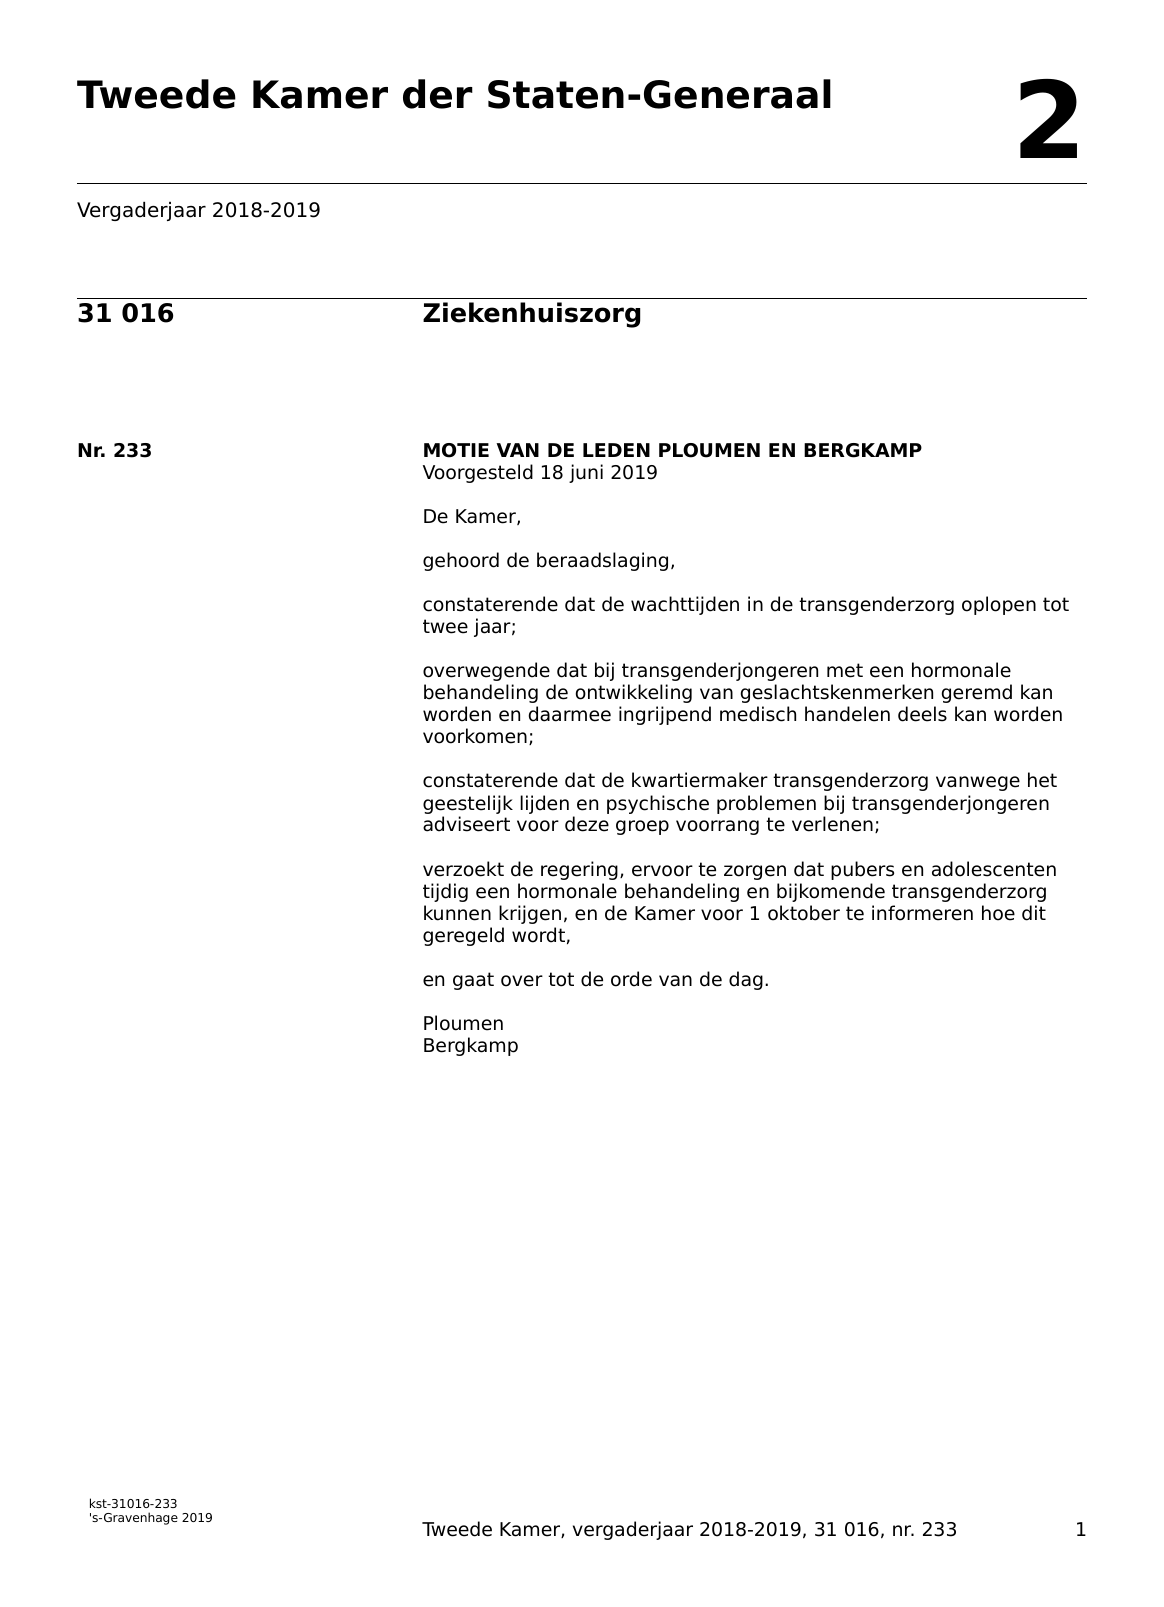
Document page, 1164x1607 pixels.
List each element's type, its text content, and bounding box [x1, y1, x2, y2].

text constaterende dat de wachttijden in de transgenderzorg oplopen tot twee jaar; [422, 594, 1087, 638]
text gehoord de beraadslaging, [422, 550, 1087, 572]
text verzoekt de regering, ervoor te zorgen dat pubers en adolescenten tijdig een hormonale behandeling en bijkomende transgenderzorg kunnen krijgen, en de Kamer voor 1 oktober te informeren hoe dit geregeld wordt, [422, 858, 1087, 946]
text Voorgesteld 18 juni 2019 [422, 462, 1087, 484]
text constaterende dat de kwartiermaker transgenderzorg vanwege het geestelijk lijden en psychische problemen bij transgenderjongeren adviseert voor deze groep voorrang te verlenen; [422, 770, 1087, 836]
text kst-31016-233 [88, 1497, 323, 1511]
subtitle Nr. 233 MOTIE VAN DE LEDEN PLOUMEN EN BERGKAMP [77, 440, 1087, 462]
table_header 2 [886, 59, 1087, 183]
table_header Tweede Kamer der Staten-Generaal [77, 59, 886, 183]
text Bergkamp [422, 1035, 1087, 1057]
text overwegende dat bij transgenderjongeren met een hormonale behandeling de ontwikkeling van geslachtskenmerken geremd kan worden en daarmee ingrijpend medisch handelen deels kan worden voorkomen; [422, 660, 1087, 748]
text en gaat over tot de orde van de dag. [422, 969, 1087, 991]
text 's-Gravenhage 2019 [88, 1511, 323, 1525]
text De Kamer, [422, 506, 1087, 528]
table_cell Vergaderjaar 2018-2019 [77, 184, 1087, 298]
text Ploumen [422, 1013, 1087, 1035]
subtitle 31 016 Ziekenhuiszorg [77, 299, 1087, 329]
